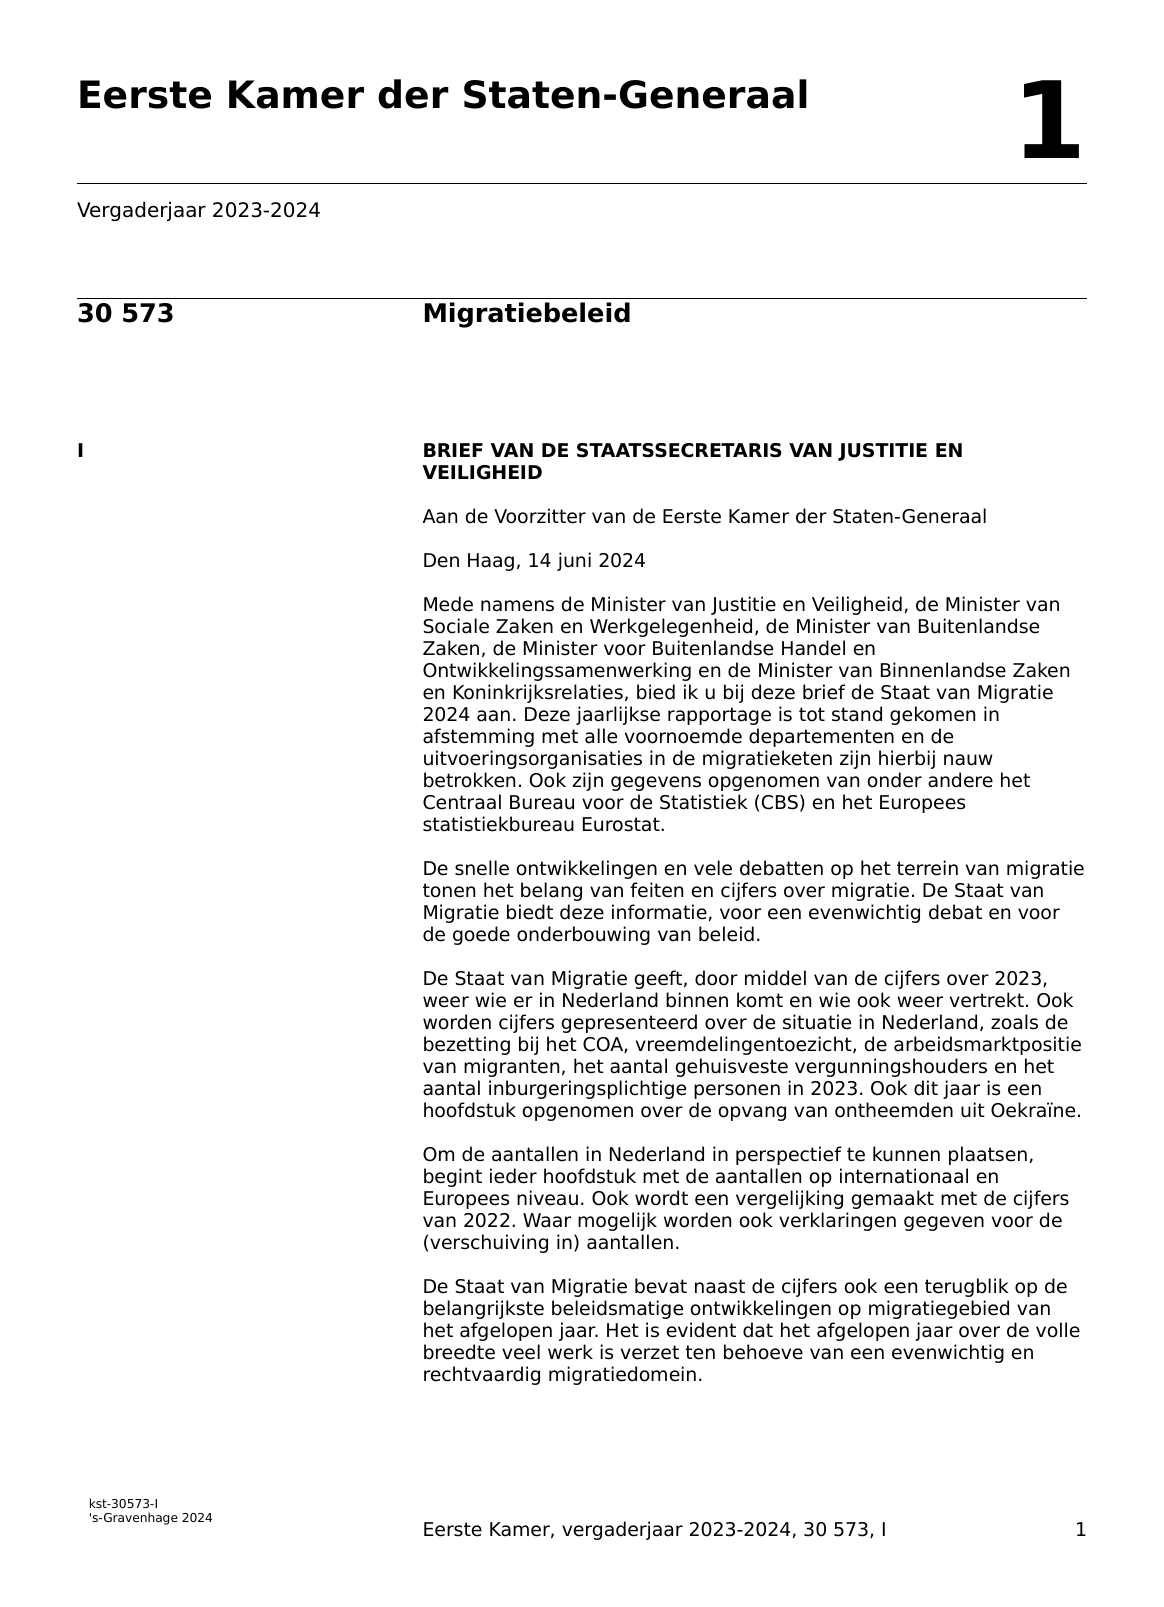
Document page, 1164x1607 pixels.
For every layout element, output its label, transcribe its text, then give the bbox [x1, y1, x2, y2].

table_header 1 [886, 59, 1087, 183]
text kst-30573-I [88, 1497, 323, 1511]
text 's-Gravenhage 2024 [88, 1511, 323, 1525]
text De Staat van Migratie geeft, door middel van de cijfers over 2023, weer wie er in Nederland binnen komt en wie ook weer vertrekt. Ook worden cijfers gepresenteerd over de situatie in Nederland, zoals de bezetting bij het COA, vreemdelingentoezicht, de arbeidsmarktpositie van migranten, het aantal gehuisveste vergunningshouders en het aantal inburgeringsplichtige personen in 2023. Ook dit jaar is een hoofdstuk opgenomen over de opvang van ontheemden uit Oekraïne. [422, 968, 1087, 1122]
text Aan de Voorzitter van de Eerste Kamer der Staten-Generaal [422, 506, 1087, 528]
table_cell Vergaderjaar 2023-2024 [77, 184, 1087, 298]
text Mede namens de Minister van Justitie en Veiligheid, de Minister van Sociale Zaken en Werkgelegenheid, de Minister van Buitenlandse Zaken, de Minister voor Buitenlandse Handel en Ontwikkelingssamenwerking en de Minister van Binnenlandse Zaken en Koninkrijksrelaties, bied ik u bij deze brief de Staat van Migratie 2024 aan. Deze jaarlijkse rapportage is tot stand gekomen in afstemming met alle voornoemde departementen en de uitvoeringsorganisaties in de migratieketen zijn hierbij nauw betrokken. Ook zijn gegevens opgenomen van onder andere het Centraal Bureau voor de Statistiek (CBS) en het Europees statistiekbureau Eurostat. [422, 594, 1087, 836]
subtitle I BRIEF VAN DE STAATSSECRETARIS VAN JUSTITIE EN VEILIGHEID [77, 440, 1087, 484]
subtitle 30 573 Migratiebeleid [77, 299, 1087, 329]
table_header Eerste Kamer der Staten-Generaal [77, 59, 886, 183]
text Den Haag, 14 juni 2024 [422, 550, 1087, 572]
text De snelle ontwikkelingen en vele debatten op het terrein van migratie tonen het belang van feiten en cijfers over migratie. De Staat van Migratie biedt deze informatie, voor een evenwichtig debat en voor de goede onderbouwing van beleid. [422, 858, 1087, 946]
text De Staat van Migratie bevat naast de cijfers ook een terugblik op de belangrijkste beleidsmatige ontwikkelingen op migratiegebied van het afgelopen jaar. Het is evident dat het afgelopen jaar over de volle breedte veel werk is verzet ten behoeve van een evenwichtig en rechtvaardig migratiedomein. [422, 1276, 1087, 1386]
text Om de aantallen in Nederland in perspectief te kunnen plaatsen, begint ieder hoofdstuk met de aantallen op internationaal en Europees niveau. Ook wordt een vergelijking gemaakt met de cijfers van 2022. Waar mogelijk worden ook verklaringen gegeven voor de (verschuiving in) aantallen. [422, 1144, 1087, 1254]
